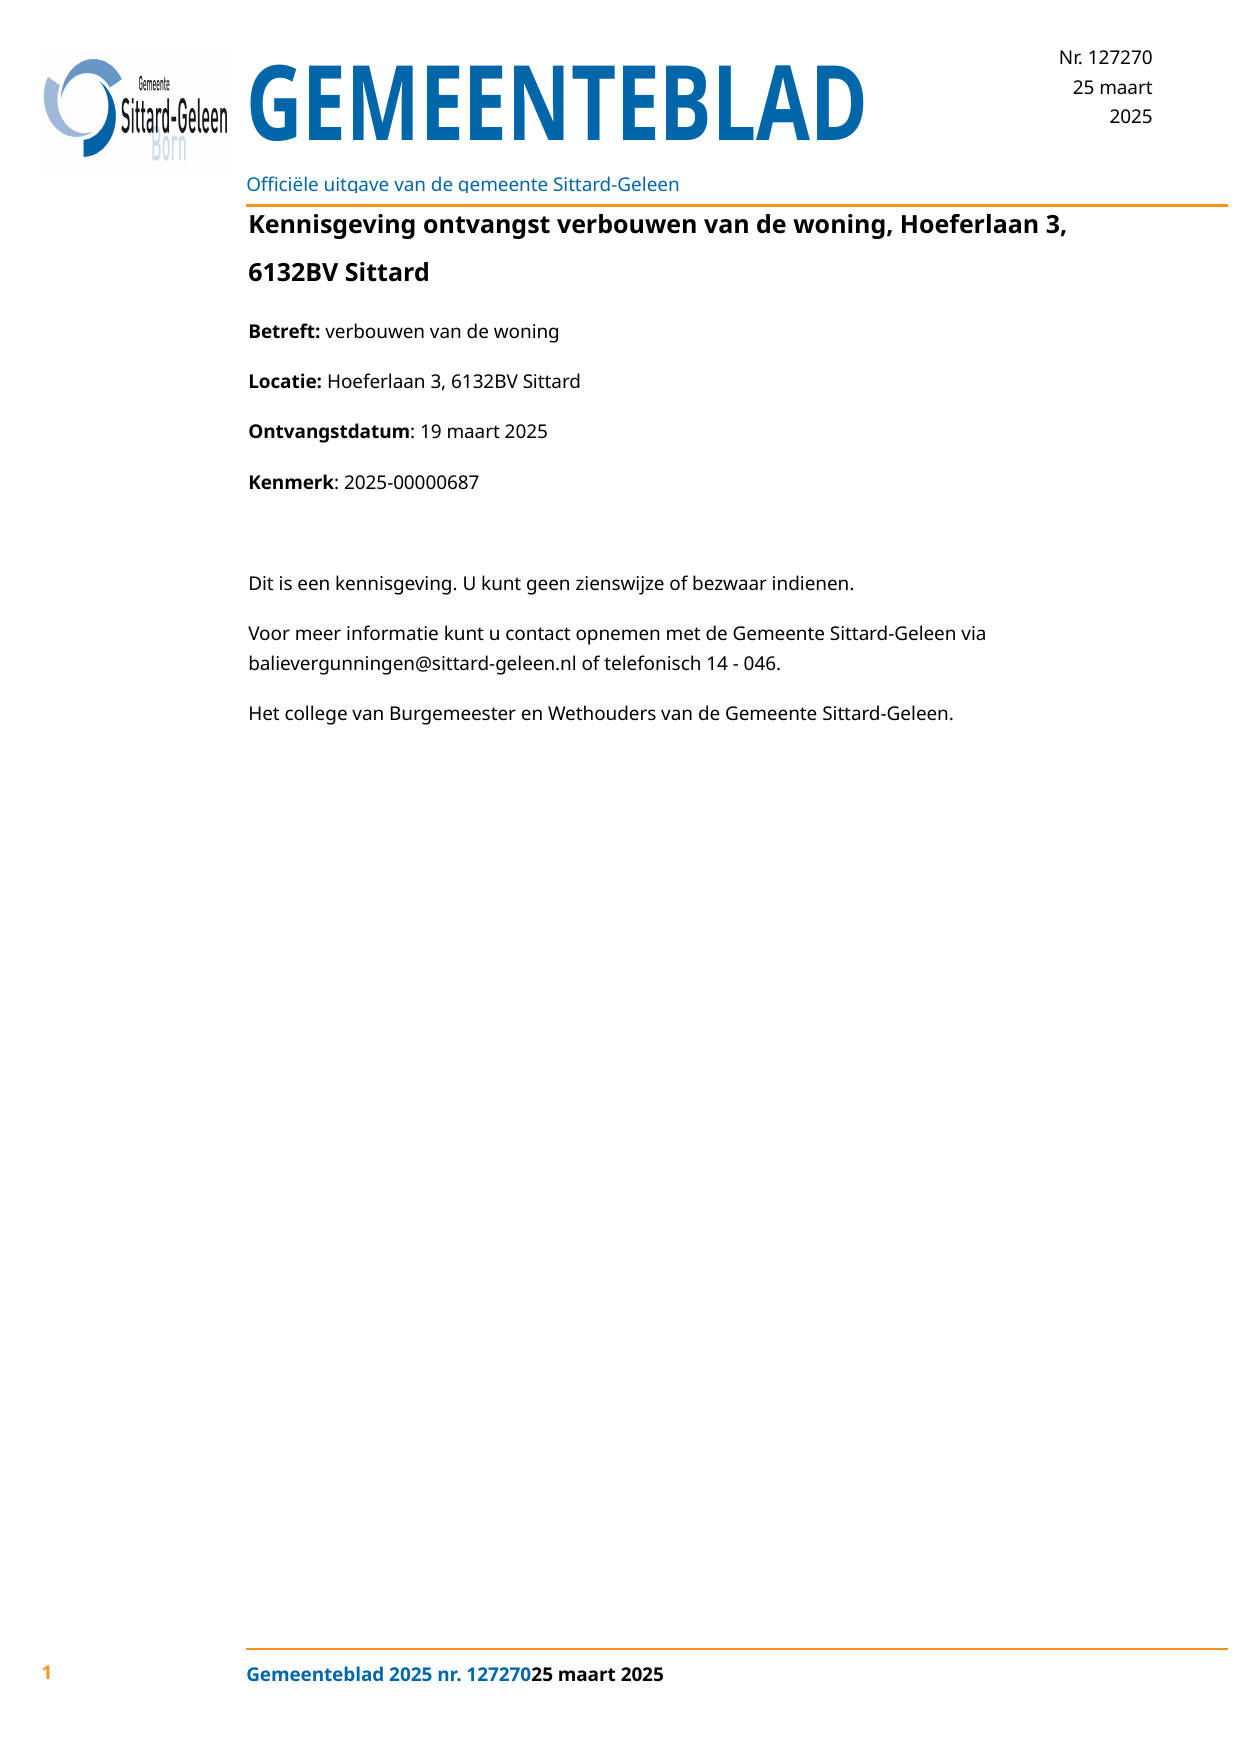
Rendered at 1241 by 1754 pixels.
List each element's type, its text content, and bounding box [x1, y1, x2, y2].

text Dit is een kennisgeving. U kunt geen zienswijze of bezwaar indienen. [248, 570, 1152, 596]
text Ontvangstdatum: 19 maart 2025 [248, 419, 1152, 444]
text Het college van Burgemeester en Wethouders van de Gemeente Sittard-Geleen. [248, 700, 1152, 726]
text Locatie: Hoeferlaan 3, 6132BV Sittard [248, 368, 1152, 394]
text Kenmerk: 2025-00000687 [248, 469, 1152, 495]
text Betreft: verbouwen van de woning [248, 318, 1152, 344]
text Voor meer informatie kunt u contact opnemen met de Gemeente Sittard-Geleen via balievergunningen@sittard-geleen.nl of telefonisch 14 - 046. [248, 620, 1152, 676]
picture [41, 47, 231, 172]
text Kennisgeving ontvangst verbouwen van de woning, Hoeferlaan 3, 6132BV Sittard [248, 207, 1152, 288]
